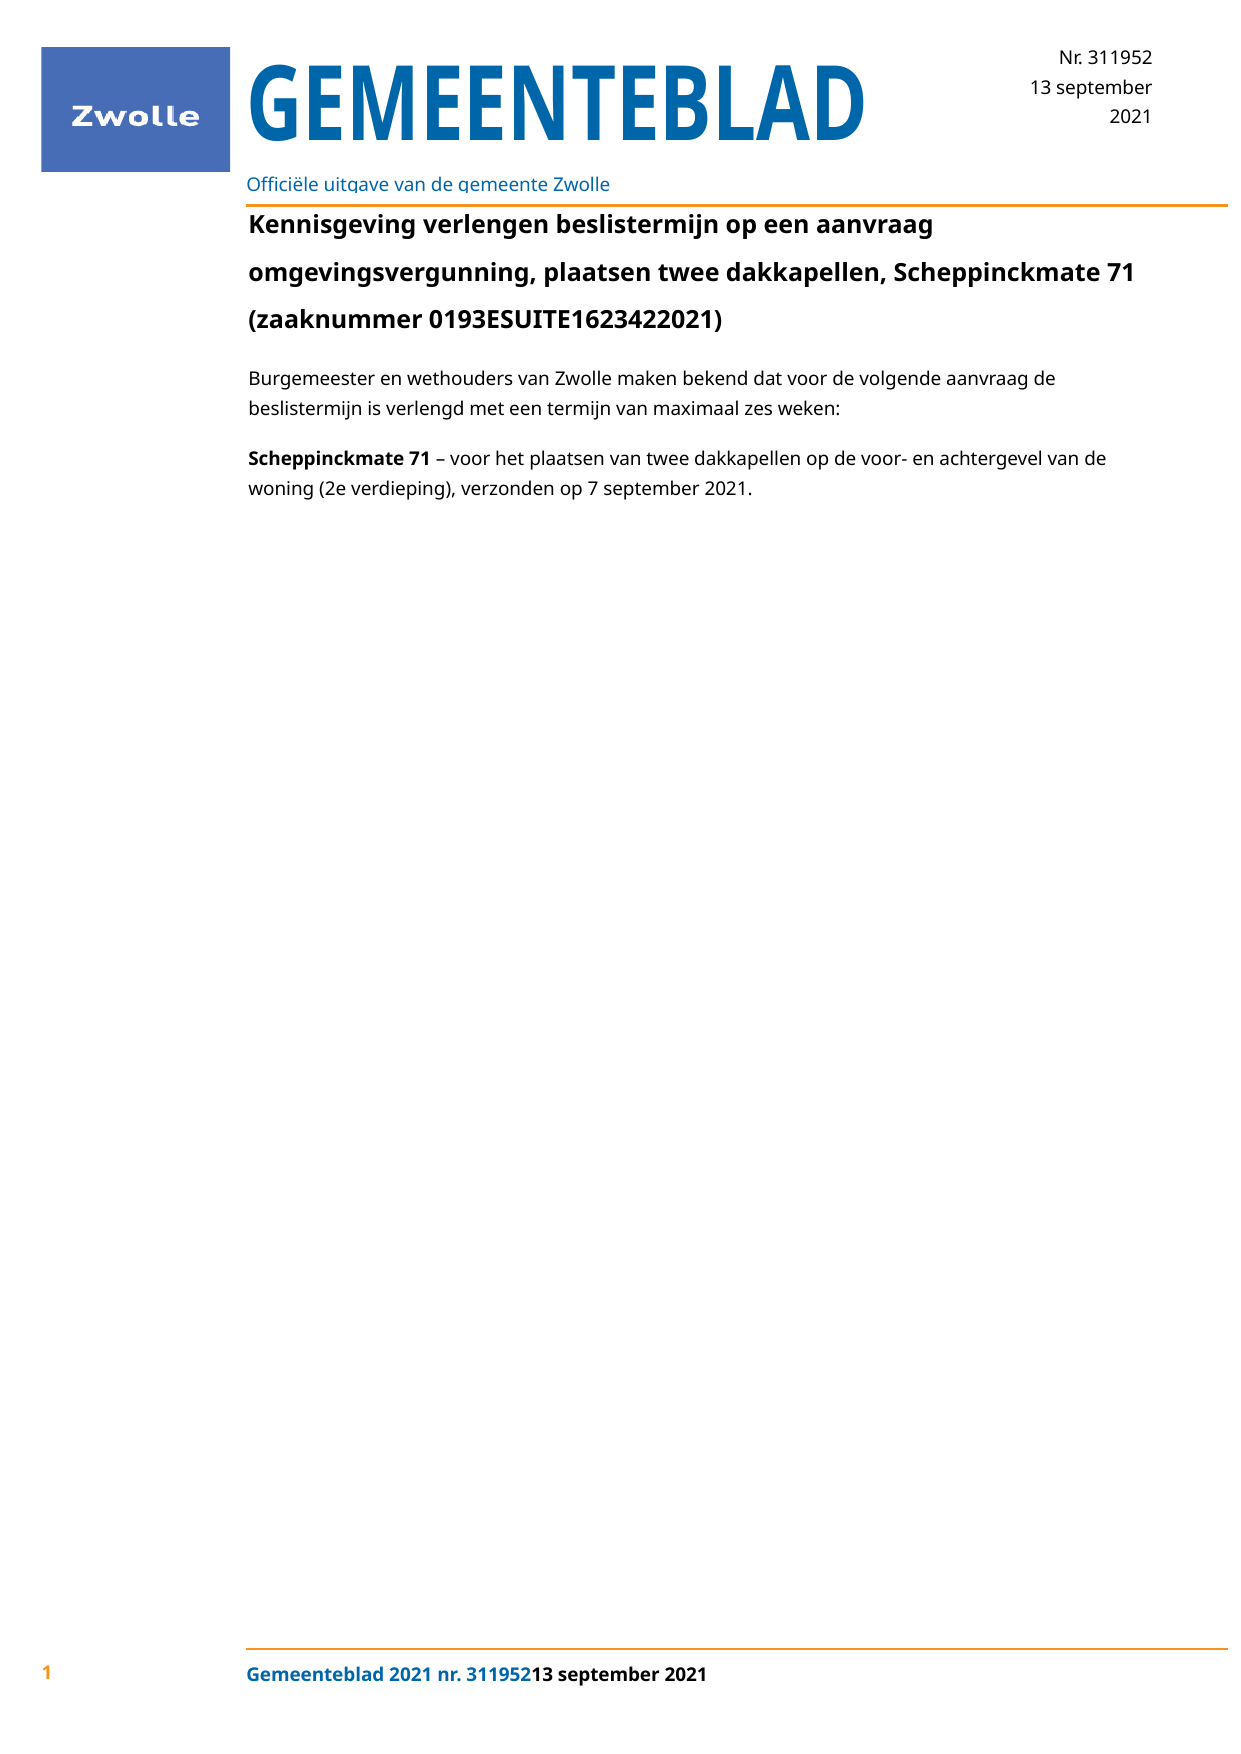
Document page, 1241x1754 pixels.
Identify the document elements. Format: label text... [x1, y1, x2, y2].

text Burgemeester en wethouders van Zwolle maken bekend dat voor de volgende aanvraag de beslistermijn is verlengd met een termijn van maximaal zes weken: [248, 366, 1152, 421]
text Scheppinckmate 71 – voor het plaatsen van twee dakkapellen op de voor- en achtergevel van de woning (2e verdieping), verzonden op 7 september 2021. [248, 446, 1152, 501]
picture [41, 47, 231, 172]
text Kennisgeving verlengen beslistermijn op een aanvraag omgevingsvergunning, plaatsen twee dakkapellen, Scheppinckmate 71 (zaaknummer 0193ESUITE1623422021) [248, 207, 1152, 336]
